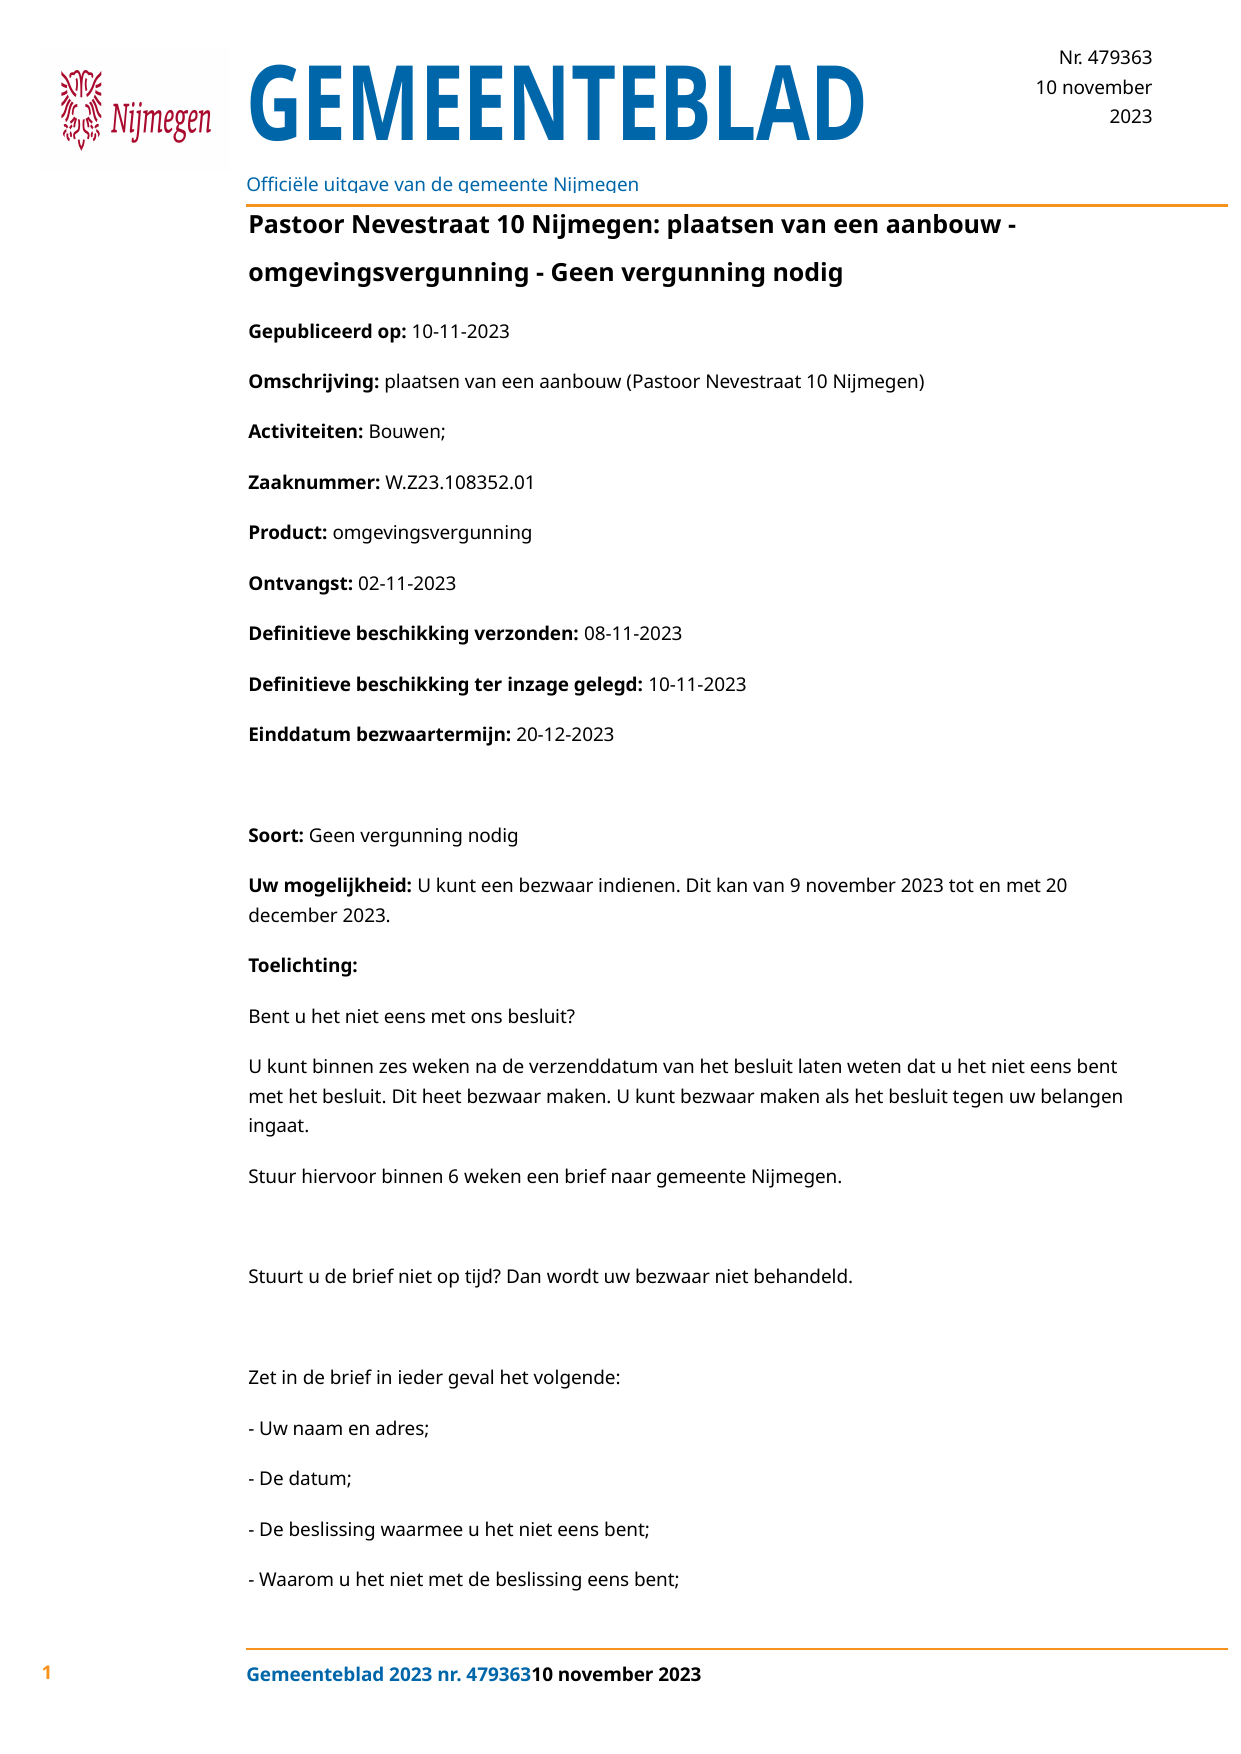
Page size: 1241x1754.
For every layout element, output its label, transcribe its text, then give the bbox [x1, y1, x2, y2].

text Product: omgevingsvergunning [248, 519, 1152, 545]
text Definitieve beschikking ter inzage gelegd: 10-11-2023 [248, 671, 1152, 697]
text Bent u het niet eens met ons besluit? [248, 1003, 1152, 1029]
text Pastoor Nevestraat 10 Nijmegen: plaatsen van een aanbouw - omgevingsvergunning - Geen vergunning nodig [248, 207, 1152, 288]
text - De beslissing waarmee u het niet eens bent; [248, 1516, 1152, 1542]
text Einddatum bezwaartermijn: 20-12-2023 [248, 721, 1152, 747]
text - De datum; [248, 1465, 1152, 1491]
text Gepubliceerd op: 10-11-2023 [248, 318, 1152, 344]
text Omschrijving: plaatsen van een aanbouw (Pastoor Nevestraat 10 Nijmegen) [248, 368, 1152, 394]
text Ontvangst: 02-11-2023 [248, 570, 1152, 596]
text Soort: Geen vergunning nodig [248, 822, 1152, 848]
text Zaaknummer: W.Z23.108352.01 [248, 469, 1152, 495]
text Zet in de brief in ieder geval het volgende: [248, 1364, 1152, 1390]
text - Uw naam en adres; [248, 1415, 1152, 1441]
text Stuur hiervoor binnen 6 weken een brief naar gemeente Nijmegen. [248, 1163, 1152, 1189]
text Uw mogelijkheid: U kunt een bezwaar indienen. Dit kan van 9 november 2023 tot en met 20 december 2023. [248, 872, 1152, 928]
text Stuurt u de brief niet op tijd? Dan wordt uw bezwaar niet behandeld. [248, 1264, 1152, 1289]
text Activiteiten: Bouwen; [248, 419, 1152, 444]
text Definitieve beschikking verzonden: 08-11-2023 [248, 620, 1152, 646]
text U kunt binnen zes weken na de verzenddatum van het besluit laten weten dat u het niet eens bent met het besluit. Dit heet bezwaar maken. U kunt bezwaar maken als het besluit tegen uw belangen ingaat. [248, 1053, 1152, 1138]
picture [41, 47, 231, 172]
text Toelichting: [248, 952, 1152, 978]
text - Waarom u het niet met de beslissing eens bent; [248, 1566, 1152, 1592]
